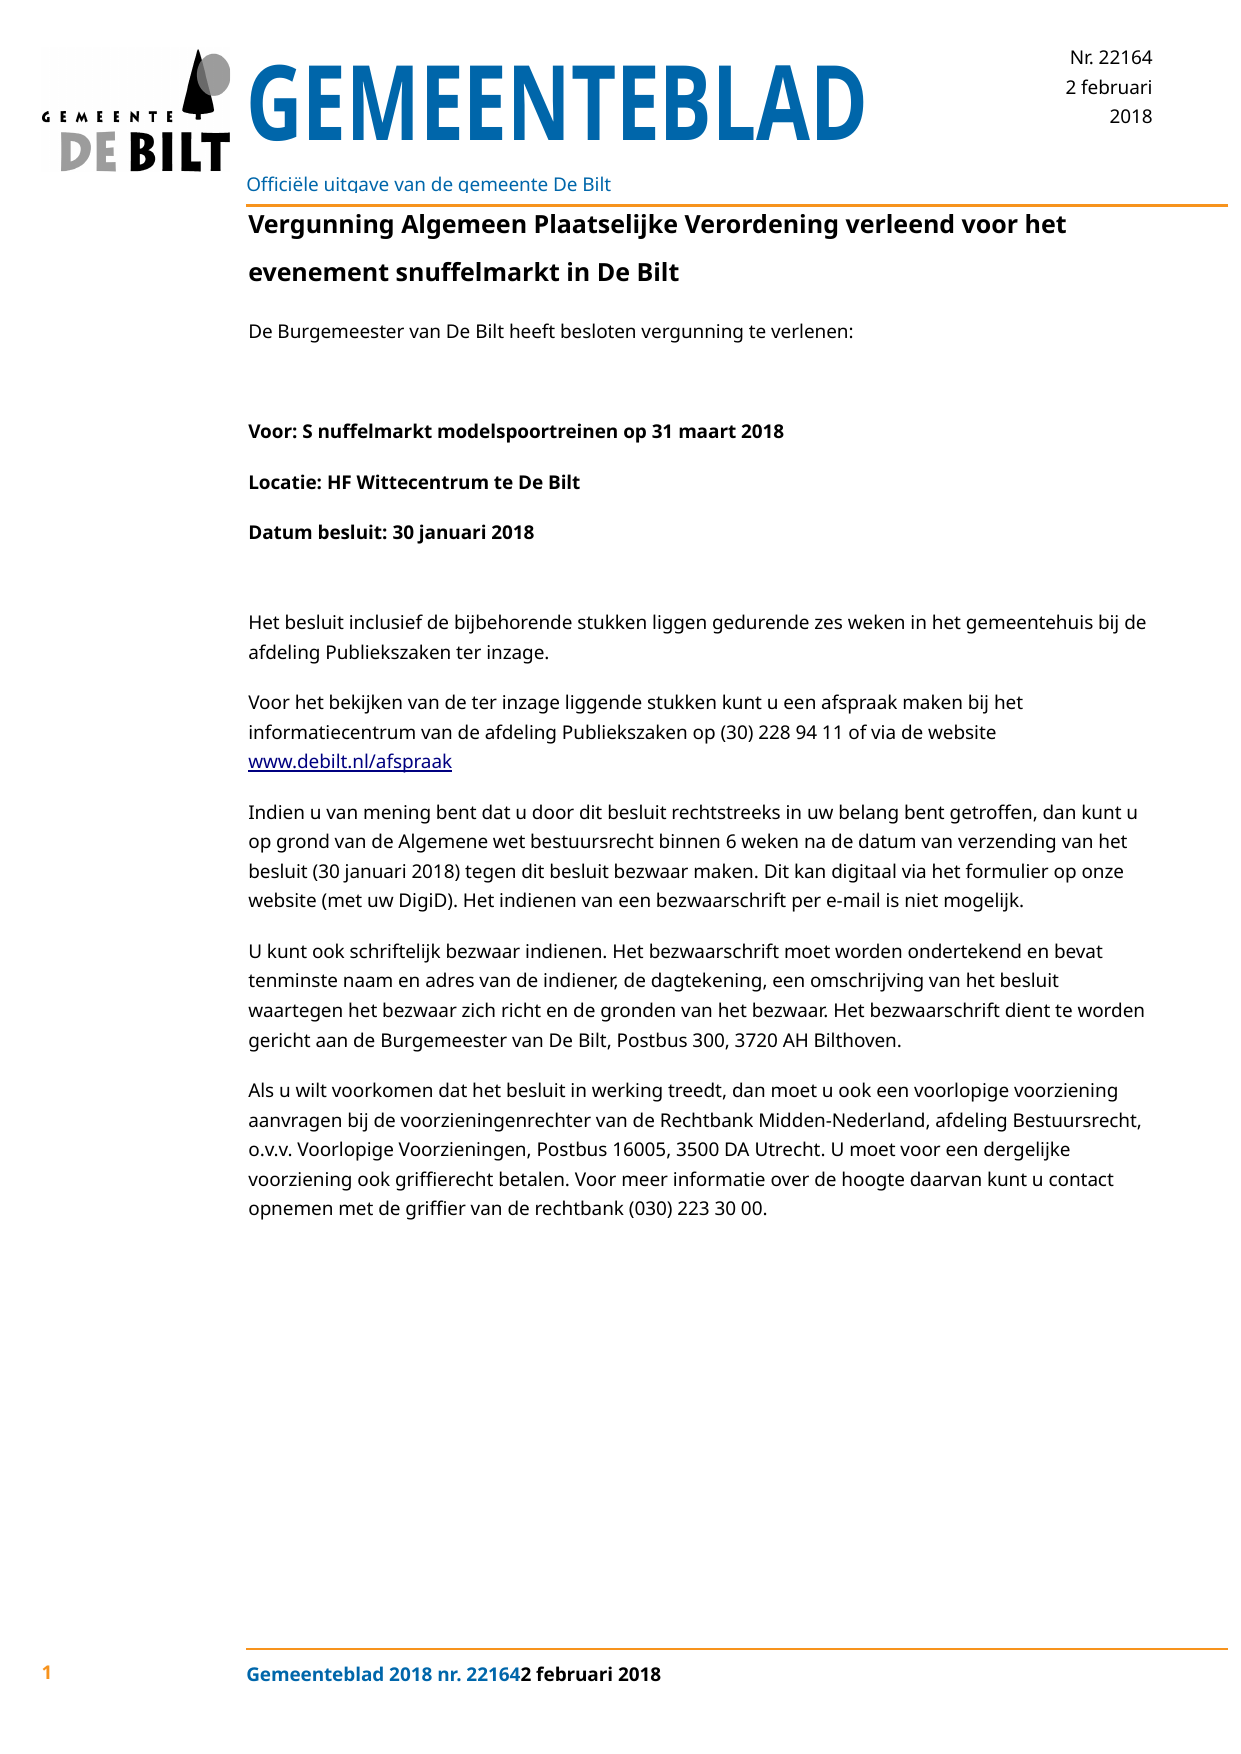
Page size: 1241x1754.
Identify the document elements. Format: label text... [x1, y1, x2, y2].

text Voor: S nuffelmarkt modelspoortreinen op 31 maart 2018 [248, 419, 1152, 444]
text Locatie: HF Wittecentrum te De Bilt [248, 469, 1152, 495]
text U kunt ook schriftelijk bezwaar indienen. Het bezwaarschrift moet worden ondertekend en bevat tenminste naam en adres van de indiener, de dagtekening, een omschrijving van het besluit waartegen het bezwaar zich richt en de gronden van het bezwaar. Het bezwaarschrift dient te worden gericht aan de Burgemeester van De Bilt, Postbus 300, 3720 AH Bilthoven. [248, 938, 1152, 1052]
text De Burgemeester van De Bilt heeft besloten vergunning te verlenen: [248, 318, 1152, 344]
text Datum besluit: 30 januari 2018 [248, 519, 1152, 545]
text Voor het bekijken van de ter inzage liggende stukken kunt u een afspraak maken bij het informatiecentrum van de afdeling Publiekszaken op (30) 228 94 11 of via de website www.debilt.nl/afspraak [248, 689, 1152, 774]
picture [41, 47, 231, 172]
text Indien u van mening bent dat u door dit besluit rechtstreeks in uw belang bent getroffen, dan kunt u op grond van de Algemene wet bestuursrecht binnen 6 weken na de datum van verzending van het besluit (30 januari 2018) tegen dit besluit bezwaar maken. Dit kan digitaal via het formulier op onze website (met uw DigiD). Het indienen van een bezwaarschrift per e-mail is niet mogelijk. [248, 799, 1152, 913]
text Als u wilt voorkomen dat het besluit in werking treedt, dan moet u ook een voorlopige voorziening aanvragen bij de voorzieningenrechter van de Rechtbank Midden-Nederland, afdeling Bestuursrecht, o.v.v. Voorlopige Voorzieningen, Postbus 16005, 3500 DA Utrecht. U moet voor een dergelijke voorziening ook griffierecht betalen. Voor meer informatie over de hoogte daarvan kunt u contact opnemen met de griffier van de rechtbank (030) 223 30 00. [248, 1077, 1152, 1221]
text Het besluit inclusief de bijbehorende stukken liggen gedurende zes weken in het gemeentehuis bij de afdeling Publiekszaken ter inzage. [248, 609, 1152, 664]
text Vergunning Algemeen Plaatselijke Verordening verleend voor het evenement snuffelmarkt in De Bilt [248, 207, 1152, 288]
